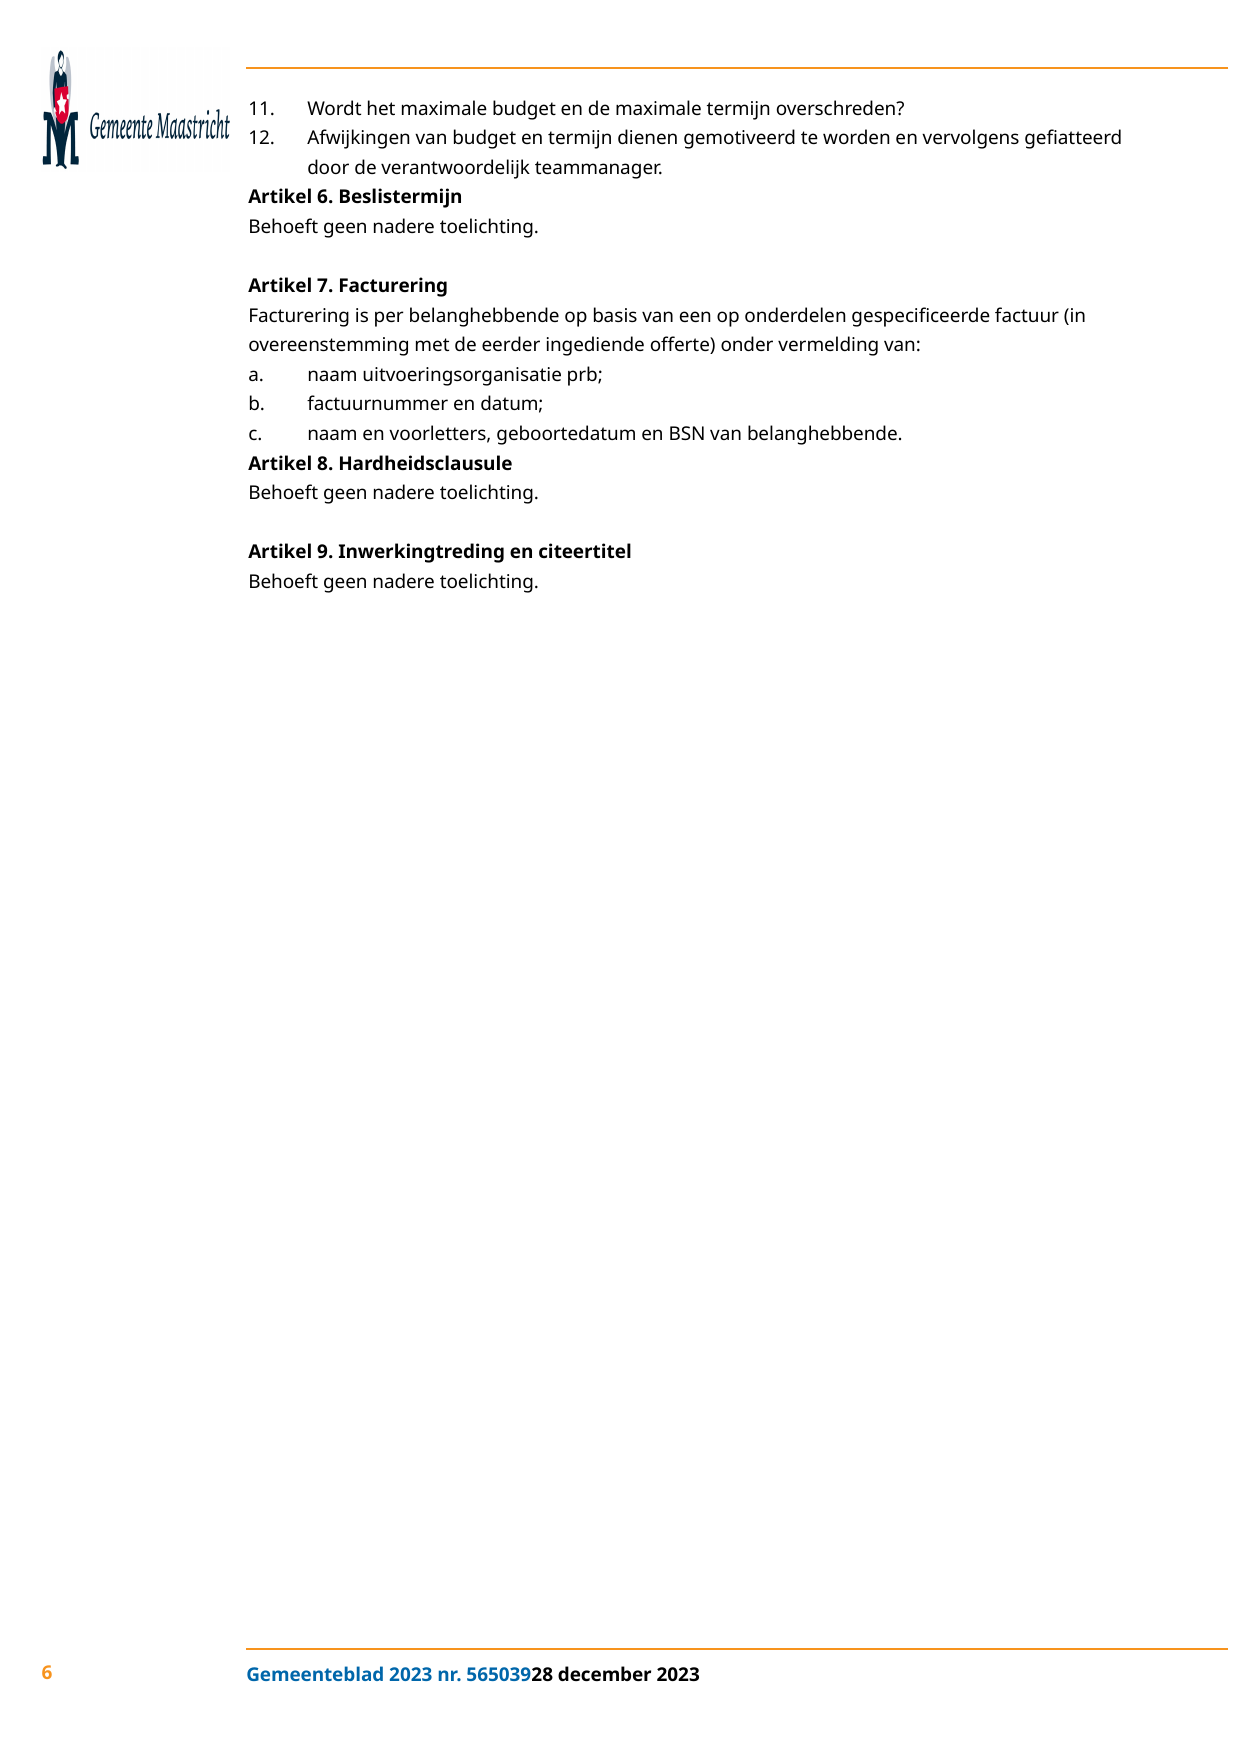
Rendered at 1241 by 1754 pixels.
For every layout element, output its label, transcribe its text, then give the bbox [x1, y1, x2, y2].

text Artikel 6. Beslistermijn [248, 183, 1152, 209]
text Artikel 7. Facturering [248, 272, 1152, 298]
text Facturering is per belanghebbende op basis van een op onderdelen gespecificeerde factuur (in overeenstemming met de eerder ingediende offerte) onder vermelding van: [248, 302, 1152, 357]
text Behoeft geen nadere toelichting. [248, 213, 1152, 239]
list naam uitvoeringsorganisatie prb; [248, 361, 1152, 387]
text Behoeft geen nadere toelichting. [248, 568, 1152, 594]
list Wordt het maximale budget en de maximale termijn overschreden? [248, 95, 1152, 121]
list factuurnummer en datum; [248, 391, 1152, 416]
text Behoeft geen nadere toelichting. [248, 479, 1152, 505]
text Artikel 8. Hardheidsclausule [248, 450, 1152, 476]
list Afwijkingen van budget en termijn dienen gemotiveerd te worden en vervolgens gefiatteerd door de verantwoordelijk teammanager. [248, 124, 1152, 180]
list naam en voorletters, geboortedatum en BSN van belanghebbende. [248, 420, 1152, 446]
picture [41, 47, 231, 172]
text Artikel 9. Inwerkingtreding en citeertitel [248, 538, 1152, 564]
